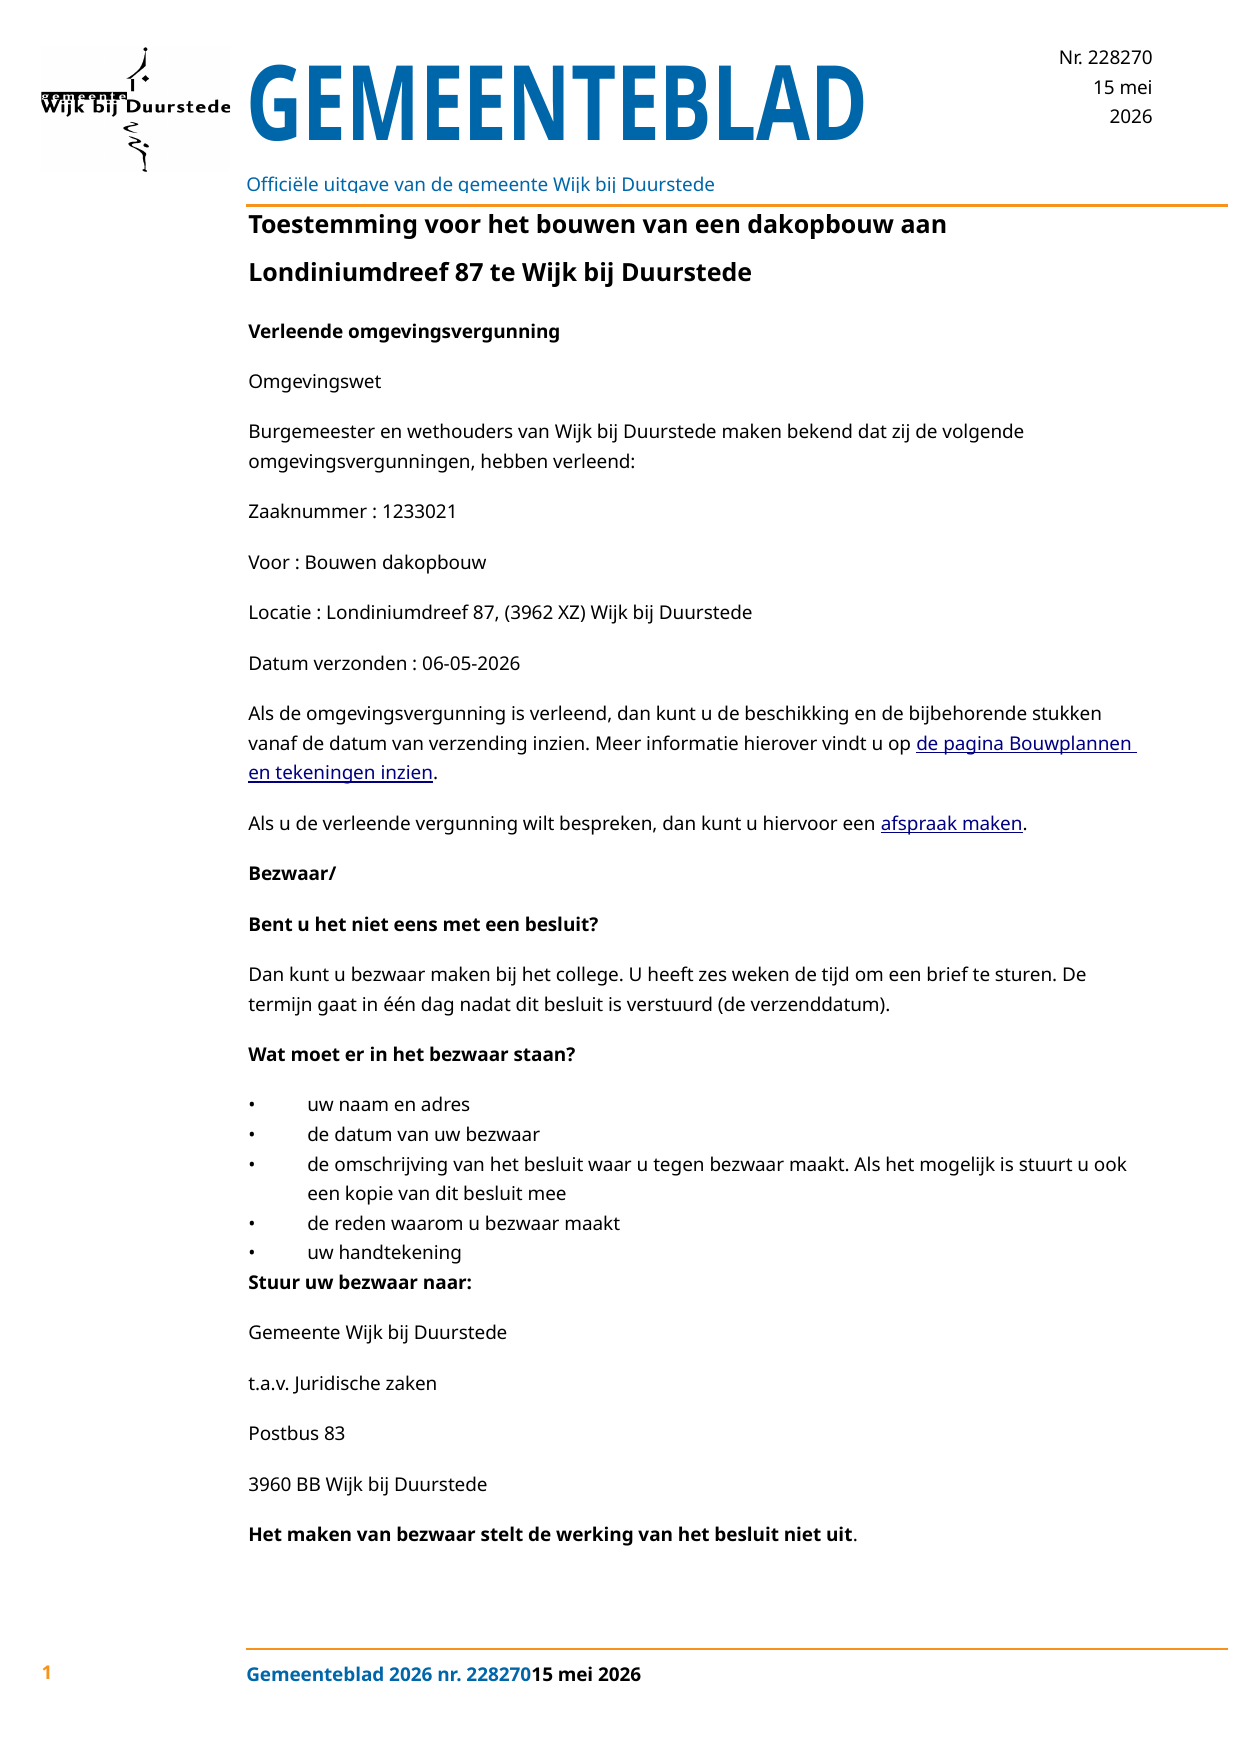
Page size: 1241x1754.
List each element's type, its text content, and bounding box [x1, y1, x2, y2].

text Omgevingswet [248, 368, 1152, 394]
list uw handtekening [248, 1239, 1152, 1265]
text Burgemeester en wethouders van Wijk bij Duurstede maken bekend dat zij de volgende omgevingsvergunningen, hebben verleend: [248, 419, 1152, 474]
text Datum verzonden : 06-05-2026 [248, 650, 1152, 676]
text Gemeente Wijk bij Duurstede [248, 1319, 1152, 1345]
text Dan kunt u bezwaar maken bij het college. U heeft zes weken de tijd om een brief te sturen. De termijn gaat in één dag nadat dit besluit is verstuurd (de verzenddatum). [248, 961, 1152, 1017]
text t.a.v. Juridische zaken [248, 1370, 1152, 1396]
text Postbus 83 [248, 1420, 1152, 1446]
text Toestemming voor het bouwen van een dakopbouw aan Londiniumdreef 87 te Wijk bij Duurstede [248, 207, 1152, 288]
text Wat moet er in het bezwaar staan? [248, 1041, 1152, 1067]
text 3960 BB Wijk bij Duurstede [248, 1471, 1152, 1497]
text Bezwaar/ [248, 860, 1152, 886]
list de reden waarom u bezwaar maakt [248, 1210, 1152, 1236]
text Verleende omgevingsvergunning [248, 318, 1152, 344]
text Bent u het niet eens met een besluit? [248, 911, 1152, 937]
picture [41, 47, 231, 172]
text Als u de verleende vergunning wilt bespreken, dan kunt u hiervoor een afspraak maken. [248, 810, 1152, 836]
text Zaaknummer : 1233021 [248, 499, 1152, 524]
text Als de omgevingsvergunning is verleend, dan kunt u de beschikking en de bijbehorende stukken vanaf de datum van verzending inzien. Meer informatie hierover vindt u op de pagina Bouwplannen en tekeningen inzien. [248, 700, 1152, 785]
list de datum van uw bezwaar [248, 1121, 1152, 1147]
text Het maken van bezwaar stelt de werking van het besluit niet uit. [248, 1521, 1152, 1547]
list uw naam en adres [248, 1092, 1152, 1117]
list de omschrijving van het besluit waar u tegen bezwaar maakt. Als het mogelijk is stuurt u ook een kopie van dit besluit mee [248, 1151, 1152, 1206]
text Voor : Bouwen dakopbouw [248, 549, 1152, 575]
text Locatie : Londiniumdreef 87, (3962 XZ) Wijk bij Duurstede [248, 599, 1152, 625]
text Stuur uw bezwaar naar: [248, 1269, 1152, 1295]
